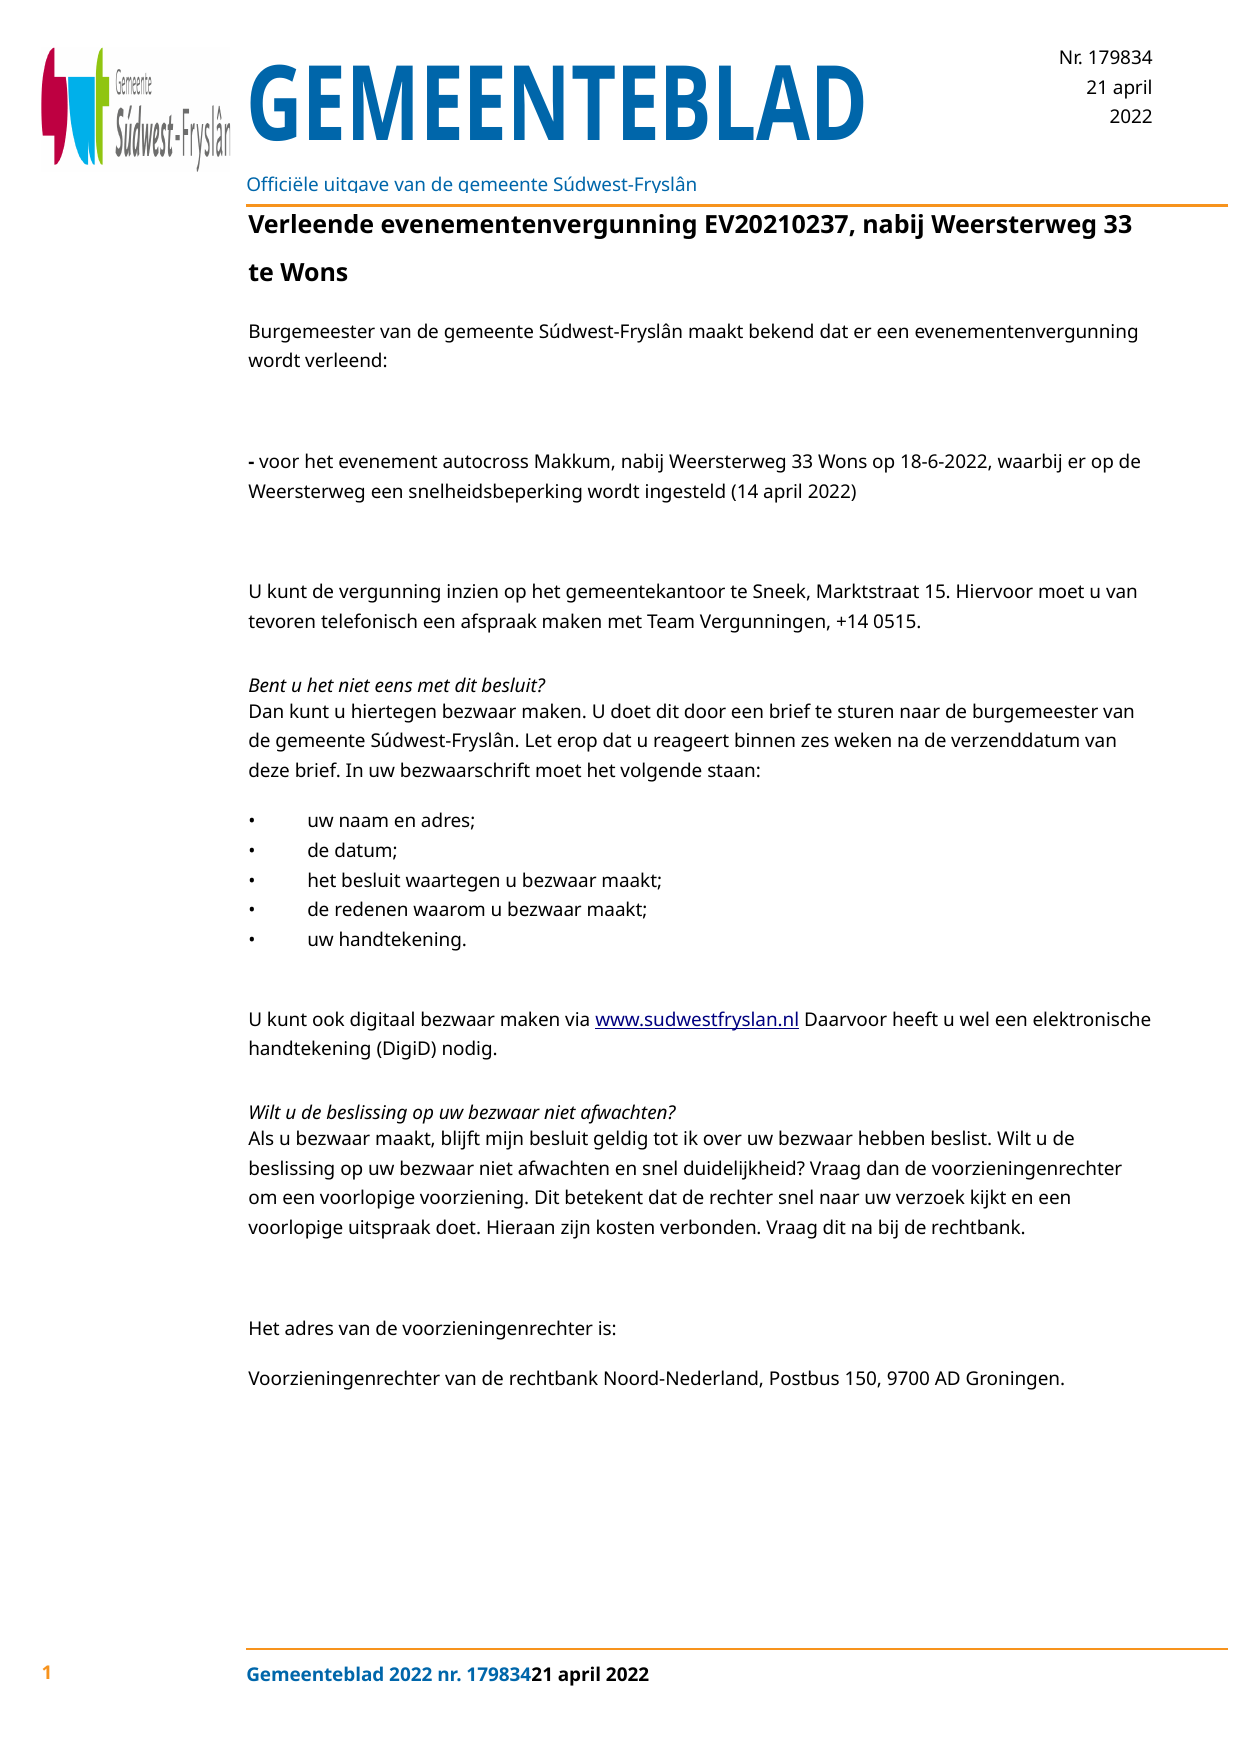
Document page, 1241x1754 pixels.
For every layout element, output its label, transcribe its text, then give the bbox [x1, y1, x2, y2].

list het besluit waartegen u bezwaar maakt; [248, 867, 1152, 892]
list de redenen waarom u bezwaar maakt; [248, 896, 1152, 922]
list de datum; [248, 837, 1152, 863]
text Burgemeester van de gemeente Súdwest-Fryslân maakt bekend dat er een evenementenvergunning wordt verleend: [248, 318, 1152, 373]
list uw naam en adres; [248, 808, 1152, 833]
text Als u bezwaar maakt, blijft mijn besluit geldig tot ik over uw bezwaar hebben beslist. Wilt u de beslissing op uw bezwaar niet afwachten en snel duidelijkheid? Vraag dan de voorzieningenrechter om een voorlopige voorziening. Dit betekent dat de rechter snel naar uw verzoek kijkt en een voorlopige uitspraak doet. Hieraan zijn kosten verbonden. Vraag dit na bij de rechtbank. [248, 1125, 1152, 1240]
list uw handtekening. [248, 926, 1152, 952]
text Het adres van de voorzieningenrechter is: [248, 1315, 1152, 1341]
text Dan kunt u hiertegen bezwaar maken. U doet dit door een brief te sturen naar de burgemeester van de gemeente Súdwest-Fryslân. Let erop dat u reageert binnen zes weken na de verzenddatum van deze brief. In uw bezwaarschrift moet het volgende staan: [248, 698, 1152, 783]
text Wilt u de beslissing op uw bezwaar niet afwachten? [248, 1099, 1152, 1125]
text U kunt ook digitaal bezwaar maken via www.sudwestfryslan.nl Daarvoor heeft u wel een elektronische handtekening (DigiD) nodig. [248, 1006, 1152, 1061]
text Bent u het niet eens met dit besluit? [248, 672, 1152, 698]
text Voorzieningenrechter van de rechtbank Noord-Nederland, Postbus 150, 9700 AD Groningen. [248, 1365, 1152, 1391]
text Verleende evenementenvergunning EV20210237, nabij Weersterweg 33 te Wons [248, 207, 1152, 288]
picture [41, 47, 231, 172]
text - voor het evenement autocross Makkum, nabij Weersterweg 33 Wons op 18-6-2022, waarbij er op de Weersterweg een snelheidsbeperking wordt ingesteld (14 april 2022) [248, 448, 1152, 504]
text U kunt de vergunning inzien op het gemeentekantoor te Sneek, Marktstraat 15. Hiervoor moet u van tevoren telefonisch een afspraak maken met Team Vergunningen, +14 0515. [248, 579, 1152, 634]
